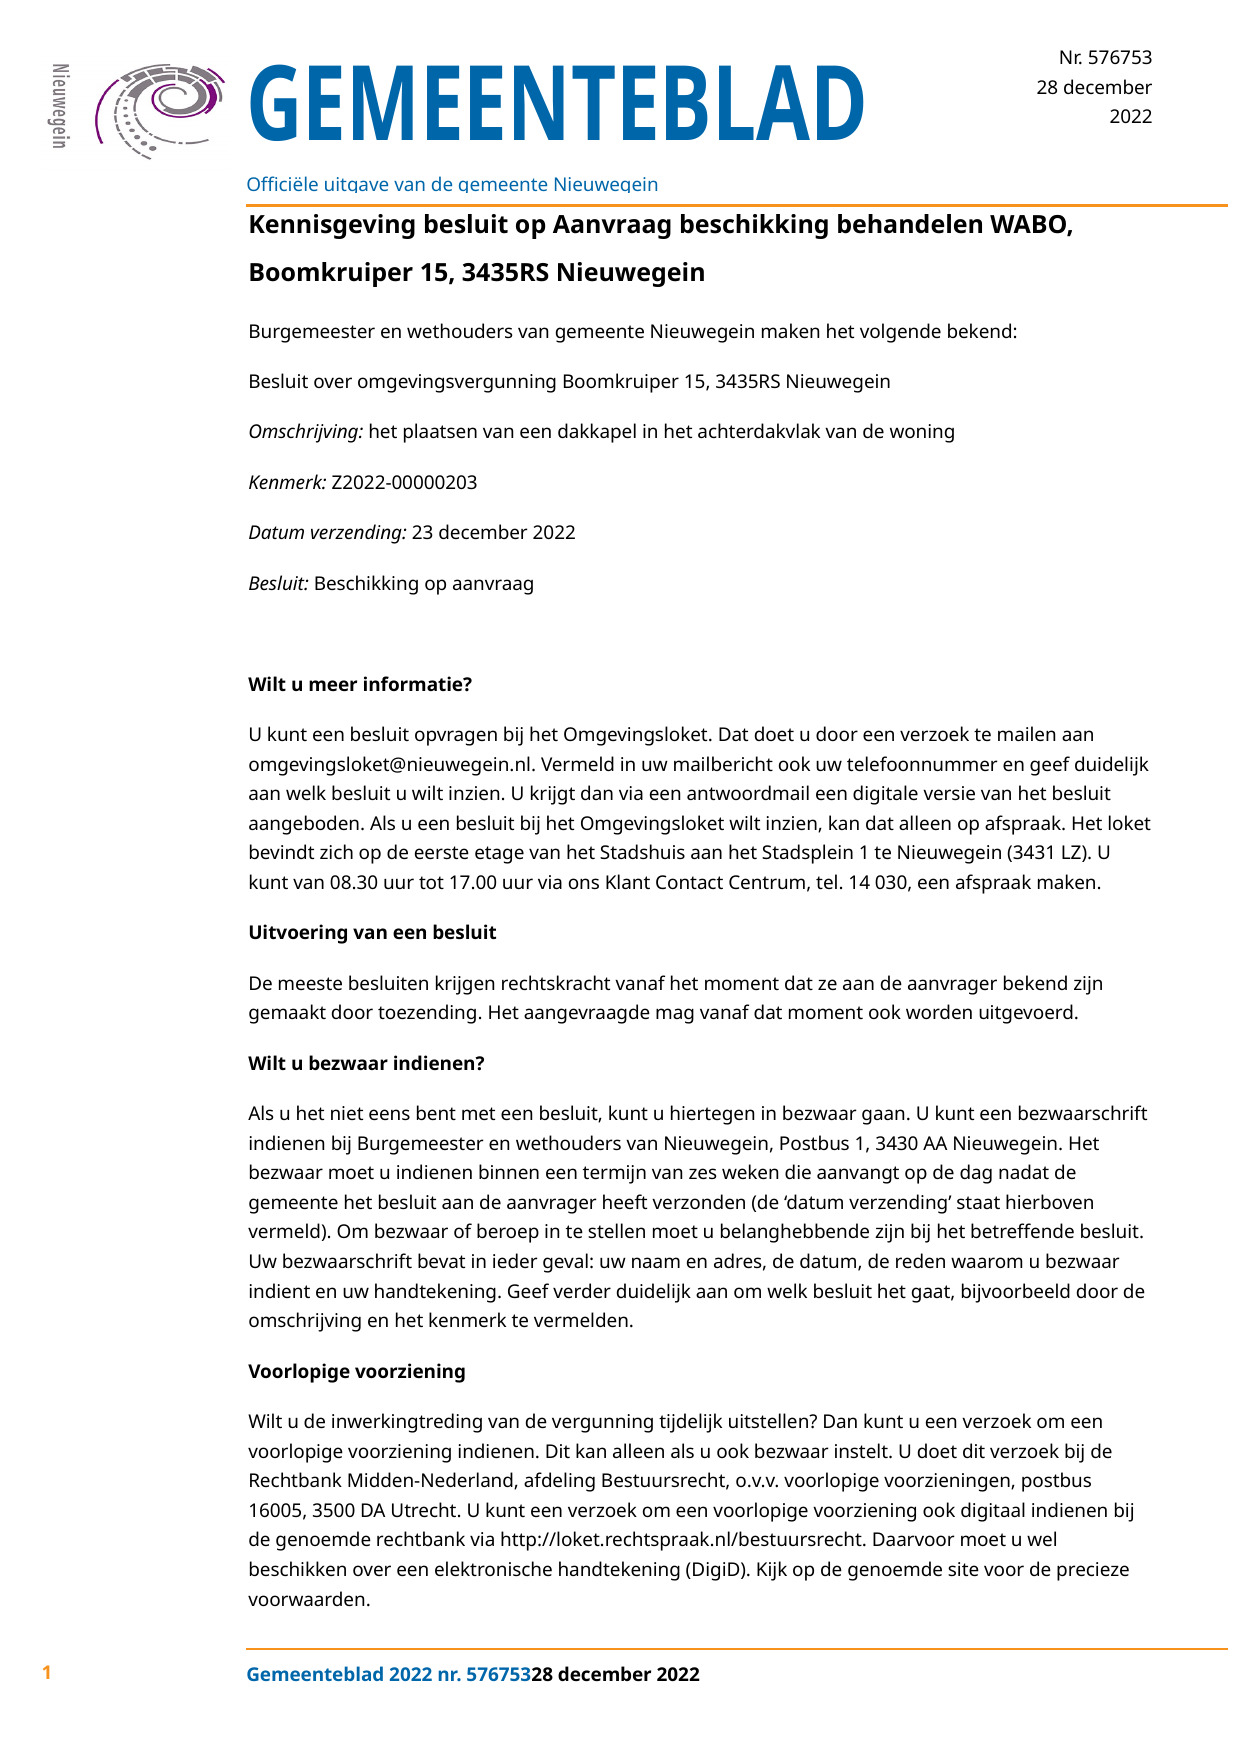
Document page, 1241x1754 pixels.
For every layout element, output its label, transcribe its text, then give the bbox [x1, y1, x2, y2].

text Wilt u bezwaar indienen? [248, 1050, 1152, 1076]
text Als u het niet eens bent met een besluit, kunt u hiertegen in bezwaar gaan. U kunt een bezwaarschrift indienen bij Burgemeester en wethouders van Nieuwegein, Postbus 1, 3430 AA Nieuwegein. Het bezwaar moet u indienen binnen een termijn van zes weken die aanvangt op de dag nadat de gemeente het besluit aan de aanvrager heeft verzonden (de ‘datum verzending’ staat hierboven vermeld). Om bezwaar of beroep in te stellen moet u belanghebbende zijn bij het betreffende besluit. Uw bezwaarschrift bevat in ieder geval: uw naam en adres, de datum, de reden waarom u bezwaar indient en uw handtekening. Geef verder duidelijk aan om welk besluit het gaat, bijvoorbeeld door de omschrijving en het kenmerk te vermelden. [248, 1100, 1152, 1333]
picture [41, 47, 231, 172]
text Wilt u meer informatie? [248, 671, 1152, 697]
text Besluit: Beschikking op aanvraag [248, 570, 1152, 596]
text U kunt een besluit opvragen bij het Omgevingsloket. Dat doet u door een verzoek te mailen aan omgevingsloket@nieuwegein.nl. Vermeld in uw mailbericht ook uw telefoonnummer en geef duidelijk aan welk besluit u wilt inzien. U krijgt dan via een antwoordmail een digitale versie van het besluit aangeboden. Als u een besluit bij het Omgevingsloket wilt inzien, kan dat alleen op afspraak. Het loket bevindt zich op de eerste etage van het Stadshuis aan het Stadsplein 1 te Nieuwegein (3431 LZ). U kunt van 08.30 uur tot 17.00 uur via ons Klant Contact Centrum, tel. 14 030, een afspraak maken. [248, 721, 1152, 895]
text Burgemeester en wethouders van gemeente Nieuwegein maken het volgende bekend: [248, 318, 1152, 344]
text Kennisgeving besluit op Aanvraag beschikking behandelen WABO, Boomkruiper 15, 3435RS Nieuwegein [248, 207, 1152, 288]
text Besluit over omgevingsvergunning Boomkruiper 15, 3435RS Nieuwegein [248, 368, 1152, 394]
text Kenmerk: Z2022-00000203 [248, 469, 1152, 495]
text Wilt u de inwerkingtreding van de vergunning tijdelijk uitstellen? Dan kunt u een verzoek om een voorlopige voorziening indienen. Dit kan alleen als u ook bezwaar instelt. U doet dit verzoek bij de Rechtbank Midden-Nederland, afdeling Bestuursrecht, o.v.v. voorlopige voorzieningen, postbus 16005, 3500 DA Utrecht. U kunt een verzoek om een voorlopige voorziening ook digitaal indienen bij de genoemde rechtbank via http://loket.rechtspraak.nl/bestuursrecht. Daarvoor moet u wel beschikken over een elektronische handtekening (DigiD). Kijk op de genoemde site voor de precieze voorwaarden. [248, 1408, 1152, 1612]
text De meeste besluiten krijgen rechtskracht vanaf het moment dat ze aan de aanvrager bekend zijn gemaakt door toezending. Het aangevraagde mag vanaf dat moment ook worden uitgevoerd. [248, 970, 1152, 1025]
text Voorlopige voorziening [248, 1358, 1152, 1384]
text Uitvoering van een besluit [248, 919, 1152, 945]
text Omschrijving: het plaatsen van een dakkapel in het achterdakvlak van de woning [248, 419, 1152, 444]
text Datum verzending: 23 december 2022 [248, 519, 1152, 545]
